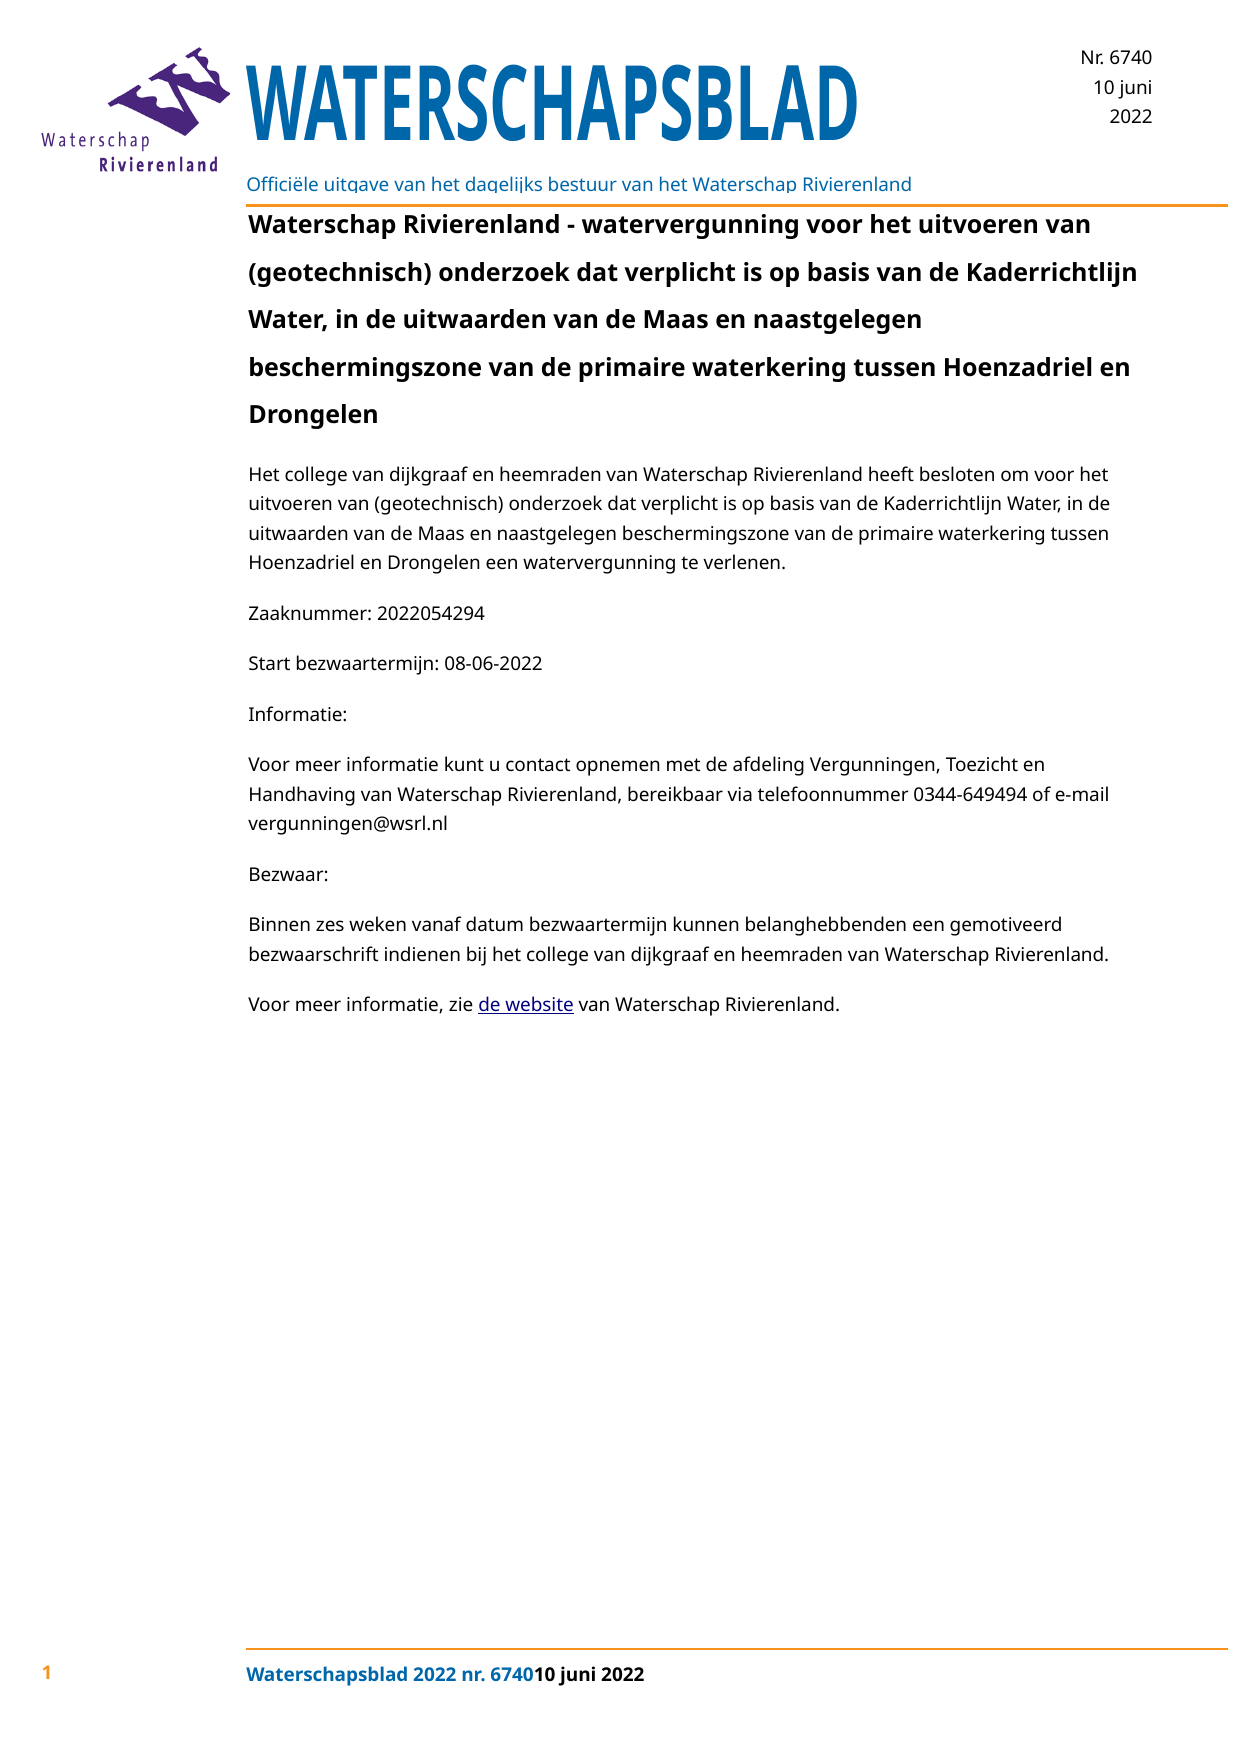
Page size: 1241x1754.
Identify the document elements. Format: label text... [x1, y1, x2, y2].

text Waterschap Rivierenland - watervergunning voor het uitvoeren van (geotechnisch) onderzoek dat verplicht is op basis van de Kaderrichtlijn Water, in de uitwaarden van de Maas en naastgelegen beschermingszone van de primaire waterkering tussen Hoenzadriel en Drongelen [248, 207, 1152, 431]
text Binnen zes weken vanaf datum bezwaartermijn kunnen belanghebbenden een gemotiveerd bezwaarschrift indienen bij het college van dijkgraaf en heemraden van Waterschap Rivierenland. [248, 911, 1152, 966]
text Het college van dijkgraaf en heemraden van Waterschap Rivierenland heeft besloten om voor het uitvoeren van (geotechnisch) onderzoek dat verplicht is op basis van de Kaderrichtlijn Water, in de uitwaarden van de Maas en naastgelegen beschermingszone van de primaire waterkering tussen Hoenzadriel en Drongelen een watervergunning te verlenen. [248, 461, 1152, 575]
text Voor meer informatie, zie de website van Waterschap Rivierenland. [248, 991, 1152, 1017]
text Zaaknummer: 2022054294 [248, 600, 1152, 626]
text Start bezwaartermijn: 08-06-2022 [248, 650, 1152, 676]
picture [41, 47, 231, 172]
text Voor meer informatie kunt u contact opnemen met de afdeling Vergunningen, Toezicht en Handhaving van Waterschap Rivierenland, bereikbaar via telefoonnummer 0344-649494 of e-mail vergunningen@wsrl.nl [248, 751, 1152, 836]
text Bezwaar: [248, 861, 1152, 886]
text Informatie: [248, 701, 1152, 726]
